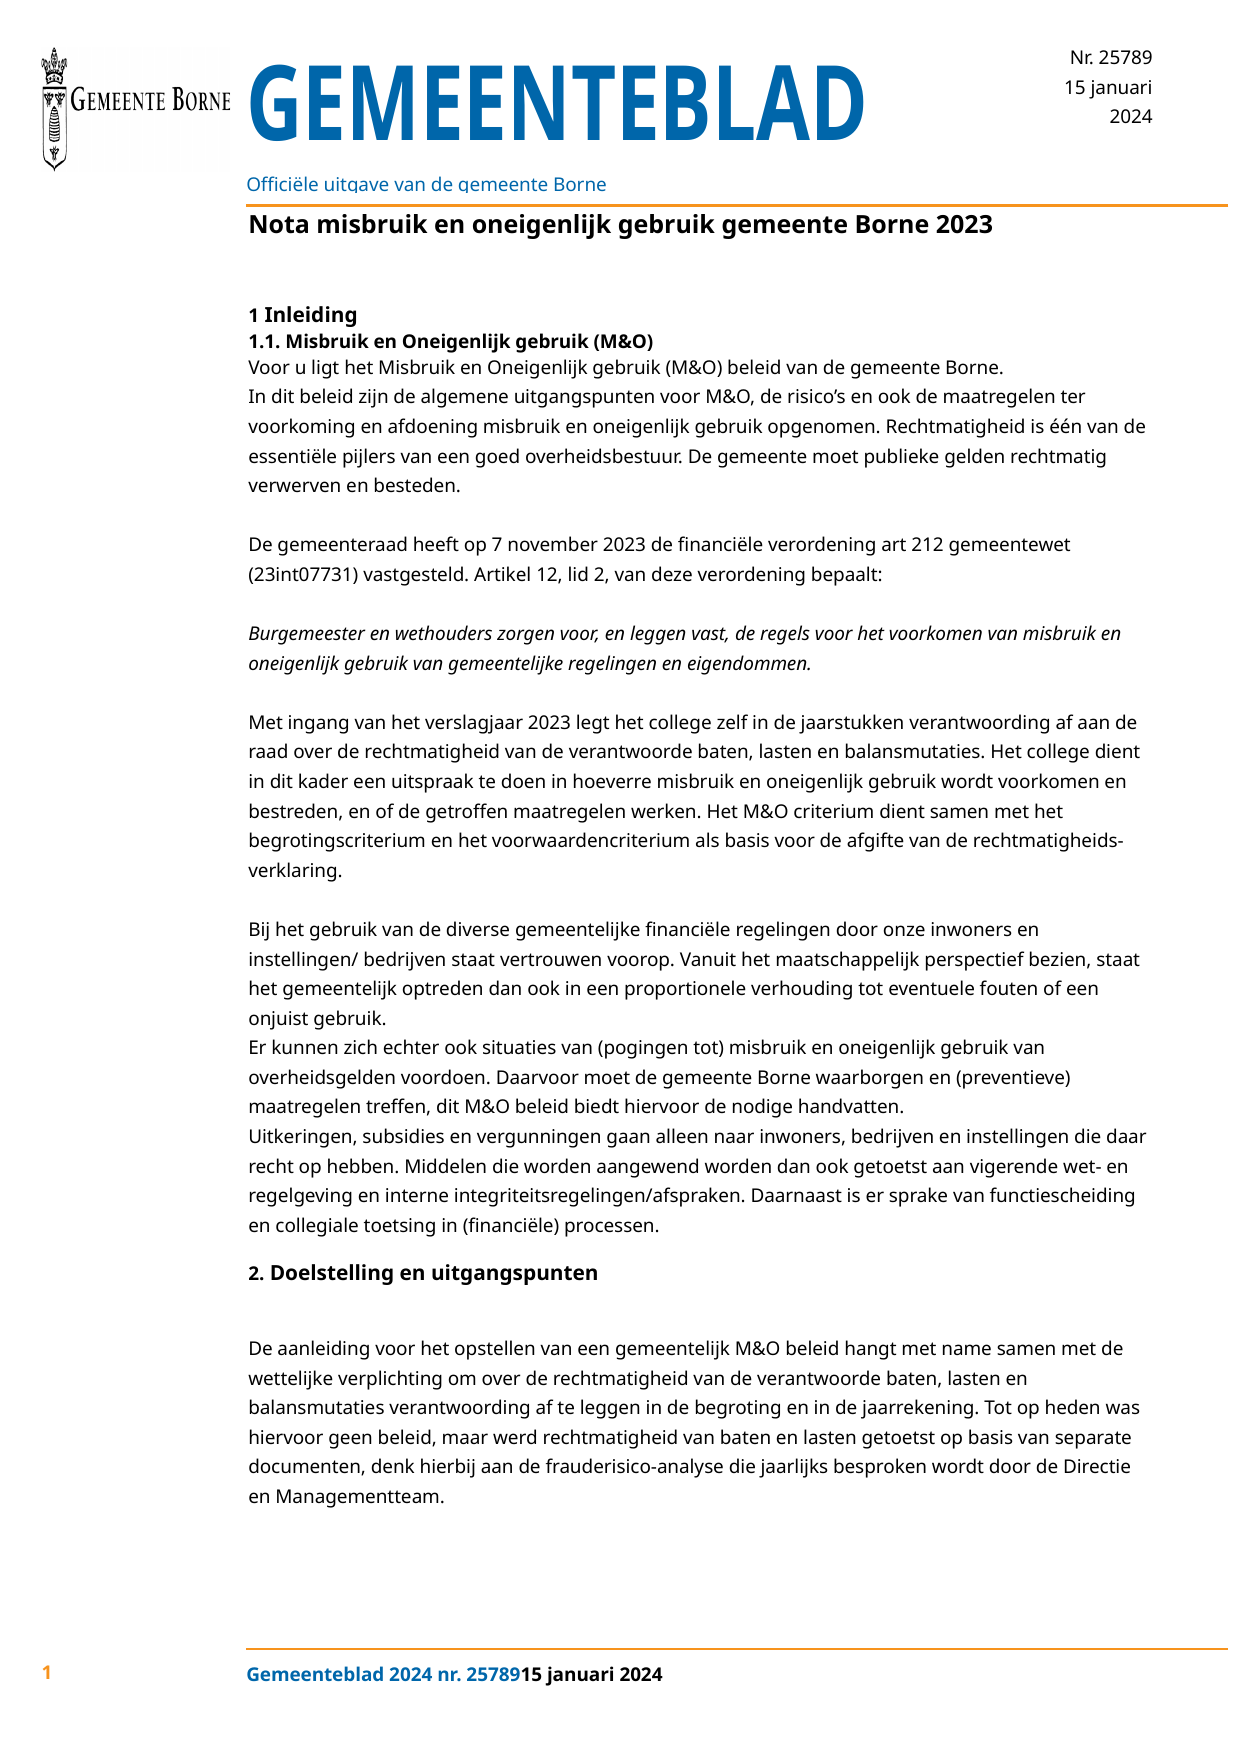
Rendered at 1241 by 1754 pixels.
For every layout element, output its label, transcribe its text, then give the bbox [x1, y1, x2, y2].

text De aanleiding voor het opstellen van een gemeentelijk M&O beleid hangt met name samen met de wettelijke verplichting om over de rechtmatigheid van de verantwoorde baten, lasten en balansmutaties verantwoording af te leggen in de begroting en in de jaarrekening. Tot op heden was hiervoor geen beleid, maar werd rechtmatigheid van baten en lasten getoetst op basis van separate documenten, denk hierbij aan de frauderisico-analyse die jaarlijks besproken wordt door de Directie en Managementteam. [248, 1335, 1152, 1509]
text Er kunnen zich echter ook situaties van (pogingen tot) misbruik en oneigenlijk gebruik van overheidsgelden voordoen. Daarvoor moet de gemeente Borne waarborgen en (preventieve) maatregelen treffen, dit M&O beleid biedt hiervoor de nodige handvatten. [248, 1034, 1152, 1119]
text 1 Inleiding [248, 300, 1152, 328]
text 2. Doelstelling en uitgangspunten [248, 1258, 1152, 1286]
picture [41, 47, 231, 172]
text In dit beleid zijn de algemene uitgangspunten voor M&O, de risico’s en ook de maatregelen ter voorkoming en afdoening misbruik en oneigenlijk gebruik opgenomen. Rechtmatigheid is één van de essentiële pijlers van een goed overheidsbestuur. De gemeente moet publieke gelden rechtmatig verwerven en besteden. [248, 384, 1152, 498]
text Nota misbruik en oneigenlijk gebruik gemeente Borne 2023 [248, 207, 1152, 241]
text Bij het gebruik van de diverse gemeentelijke financiële regelingen door onze inwoners en instellingen/ bedrijven staat vertrouwen voorop. Vanuit het maatschappelijk perspectief bezien, staat het gemeentelijk optreden dan ook in een proportionele verhouding tot eventuele fouten of een onjuist gebruik. [248, 916, 1152, 1031]
text Met ingang van het verslagjaar 2023 legt het college zelf in de jaarstukken verantwoording af aan de raad over de rechtmatigheid van de verantwoorde baten, lasten en balansmutaties. Het college dient in dit kader een uitspraak te doen in hoeverre misbruik en oneigenlijk gebruik wordt voorkomen en bestreden, en of de getroffen maatregelen werken. Het M&O criterium dient samen met het begrotingscriterium en het voorwaardencriterium als basis voor de afgifte van de rechtmatigheids-verklaring. [248, 709, 1152, 883]
text Uitkeringen, subsidies en vergunningen gaan alleen naar inwoners, bedrijven en instellingen die daar recht op hebben. Middelen die worden aangewend worden dan ook getoetst aan vigerende wet- en regelgeving en interne integriteitsregelingen/afspraken. Daarnaast is er sprake van functiescheiding en collegiale toetsing in (financiële) processen. [248, 1123, 1152, 1238]
text Burgemeester en wethouders zorgen voor, en leggen vast, de regels voor het voorkomen van misbruik en oneigenlijk gebruik van gemeentelijke regelingen en eigendommen. [248, 620, 1152, 676]
text Voor u ligt het Misbruik en Oneigenlijk gebruik (M&O) beleid van de gemeente Borne. [248, 354, 1152, 380]
text De gemeenteraad heeft op 7 november 2023 de financiële verordening art 212 gemeentewet (23int07731) vastgesteld. Artikel 12, lid 2, van deze verordening bepaalt: [248, 532, 1152, 587]
text 1.1. Misbruik en Oneigenlijk gebruik (M&O) [248, 328, 1152, 354]
